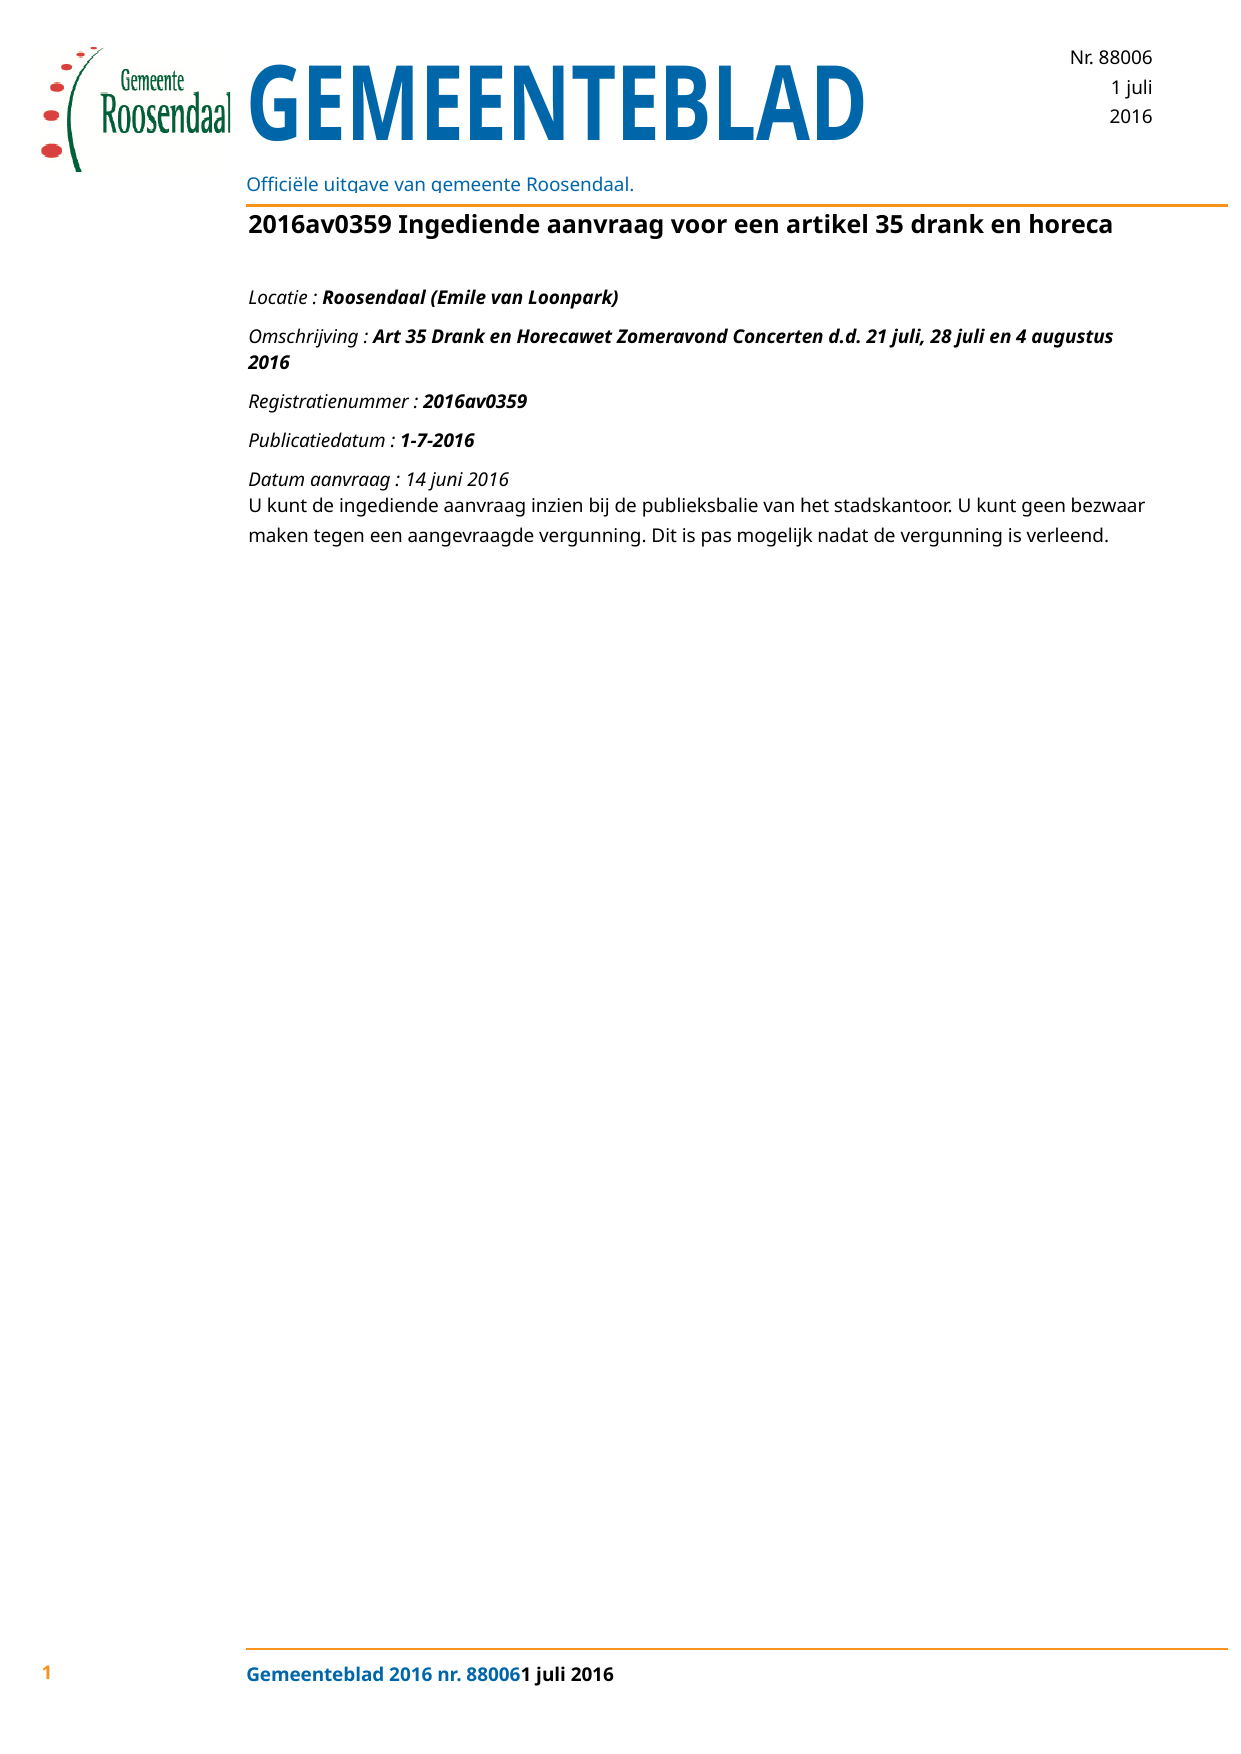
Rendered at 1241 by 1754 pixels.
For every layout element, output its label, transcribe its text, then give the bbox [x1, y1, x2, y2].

text Omschrijving : Art 35 Drank en Horecawet Zomeravond Concerten d.d. 21 juli, 28 juli en 4 augustus 2016 [248, 323, 1152, 374]
text Publicatiedatum : 1-7-2016 [248, 427, 1152, 453]
text U kunt de ingediende aanvraag inzien bij de publieksbalie van het stadskantoor. U kunt geen bezwaar maken tegen een aangevraagde vergunning. Dit is pas mogelijk nadat de vergunning is verleend. [248, 492, 1152, 548]
text Datum aanvraag : 14 juni 2016 [248, 467, 1152, 492]
text Locatie : Roosendaal (Emile van Loonpark) [248, 284, 1152, 309]
picture [41, 47, 231, 172]
text 2016av0359 Ingediende aanvraag voor een artikel 35 drank en horeca [248, 207, 1152, 241]
text Registratienummer : 2016av0359 [248, 388, 1152, 414]
